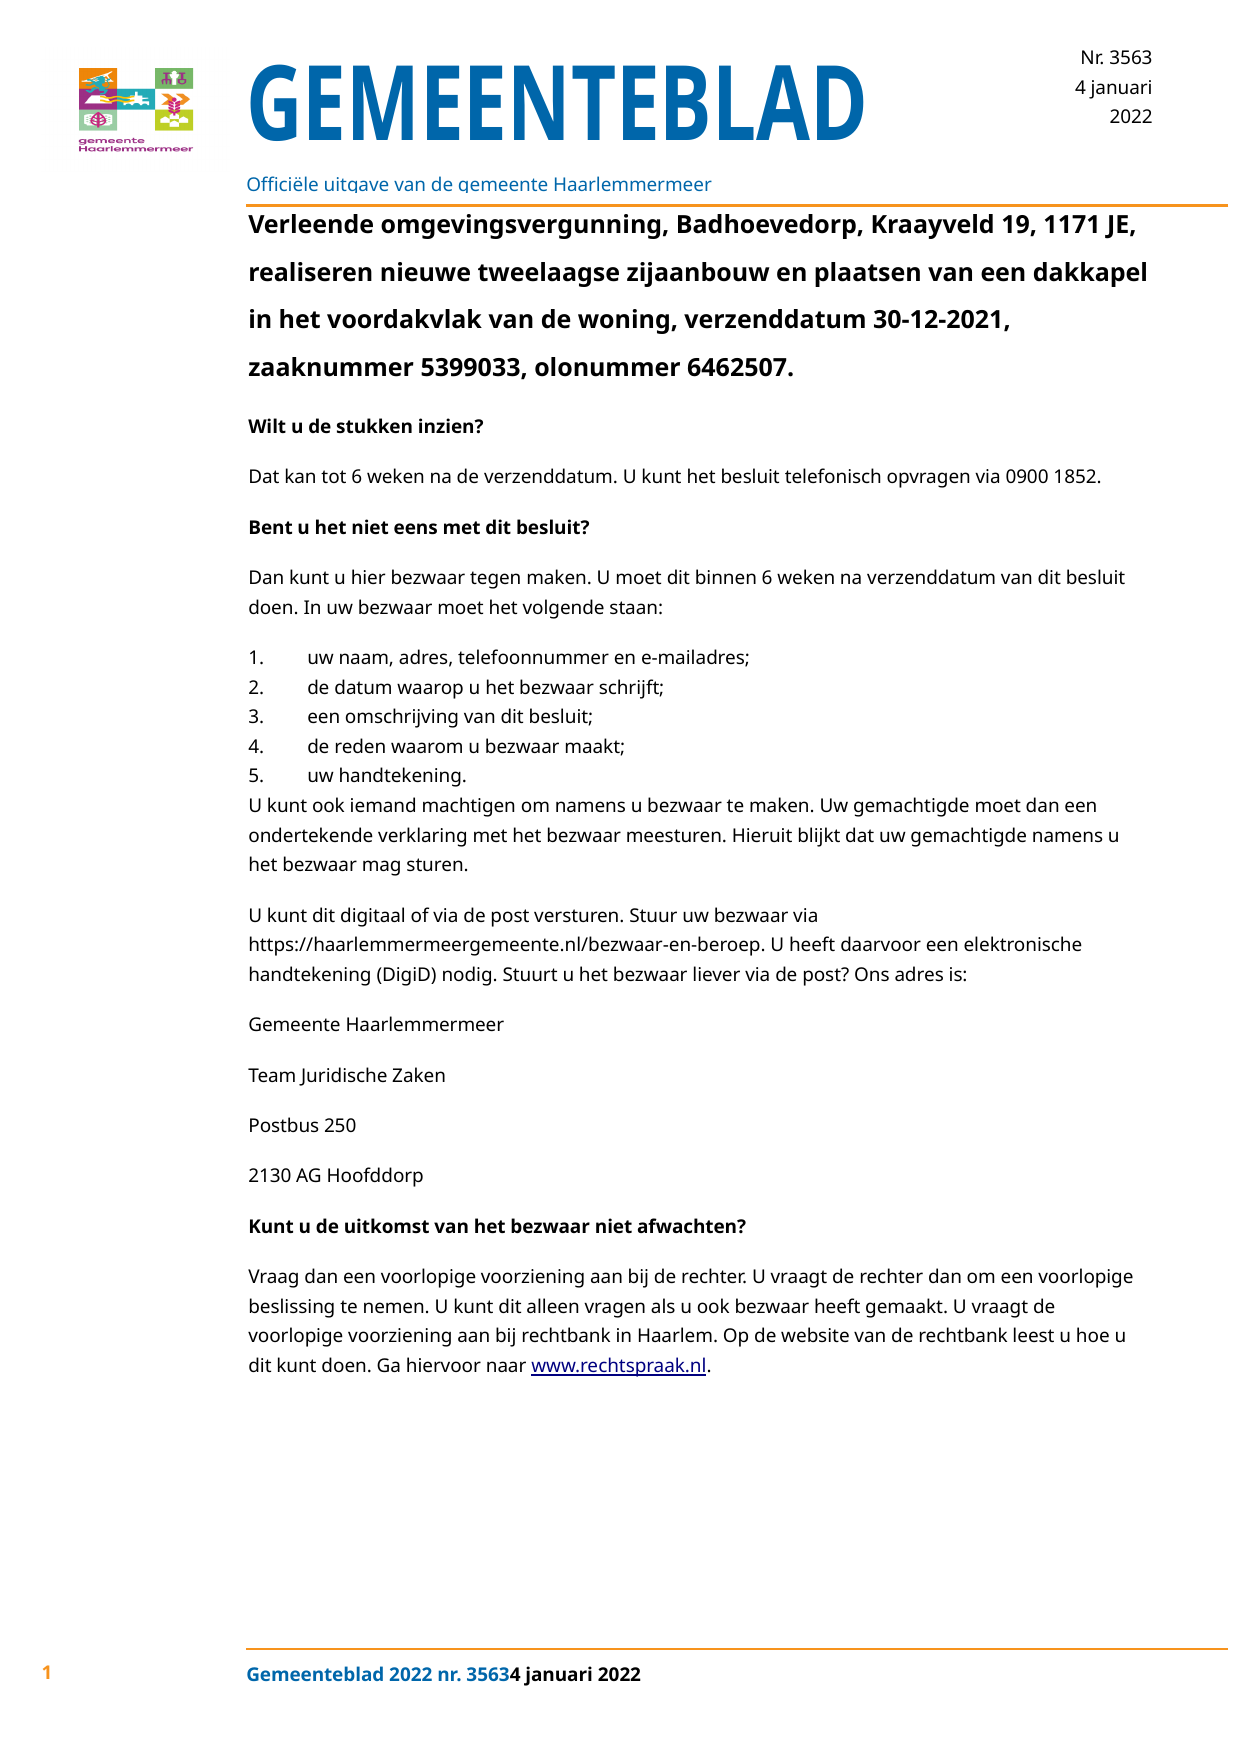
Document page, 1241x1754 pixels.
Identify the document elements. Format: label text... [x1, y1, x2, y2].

text U kunt dit digitaal of via de post versturen. Stuur uw bezwaar via https://haarlemmermeergemeente.nl/bezwaar-en-beroep. U heeft daarvoor een elektronische handtekening (DigiD) nodig. Stuurt u het bezwaar liever via de post? Ons adres is: [248, 902, 1152, 987]
text Dat kan tot 6 weken na de verzenddatum. U kunt het besluit telefonisch opvragen via 0900 1852. [248, 463, 1152, 489]
list een omschrijving van dit besluit; [248, 703, 1152, 729]
text Kunt u de uitkomst van het bezwaar niet afwachten? [248, 1213, 1152, 1239]
picture [41, 47, 231, 172]
list uw naam, adres, telefoonnummer en e-mailadres; [248, 644, 1152, 670]
text U kunt ook iemand machtigen om namens u bezwaar te maken. Uw gemachtigde moet dan een ondertekende verklaring met het bezwaar meesturen. Hieruit blijkt dat uw gemachtigde namens u het bezwaar mag sturen. [248, 792, 1152, 877]
text Gemeente Haarlemmermeer [248, 1011, 1152, 1037]
text Dan kunt u hier bezwaar tegen maken. U moet dit binnen 6 weken na verzenddatum van dit besluit doen. In uw bezwaar moet het volgende staan: [248, 564, 1152, 620]
list de reden waarom u bezwaar maakt; [248, 733, 1152, 759]
text Verleende omgevingsvergunning, Badhoevedorp, Kraayveld 19, 1171 JE, realiseren nieuwe tweelaagse zijaanbouw en plaatsen van een dakkapel in het voordakvlak van de woning, verzenddatum 30-12-2021, zaaknummer 5399033, olonummer 6462507. [248, 207, 1152, 384]
text 2130 AG Hoofddorp [248, 1163, 1152, 1188]
text Vraag dan een voorlopige voorziening aan bij de rechter. U vraagt de rechter dan om een voorlopige beslissing te nemen. U kunt dit alleen vragen als u ook bezwaar heeft gemaakt. U vraagt de voorlopige voorziening aan bij rechtbank in Haarlem. Op de website van de rechtbank leest u hoe u dit kunt doen. Ga hiervoor naar www.rechtspraak.nl. [248, 1263, 1152, 1378]
text Wilt u de stukken inzien? [248, 413, 1152, 439]
text Postbus 250 [248, 1112, 1152, 1138]
text Team Juridische Zaken [248, 1062, 1152, 1088]
text Bent u het niet eens met dit besluit? [248, 514, 1152, 540]
list de datum waarop u het bezwaar schrijft; [248, 674, 1152, 700]
list uw handtekening. [248, 763, 1152, 788]
